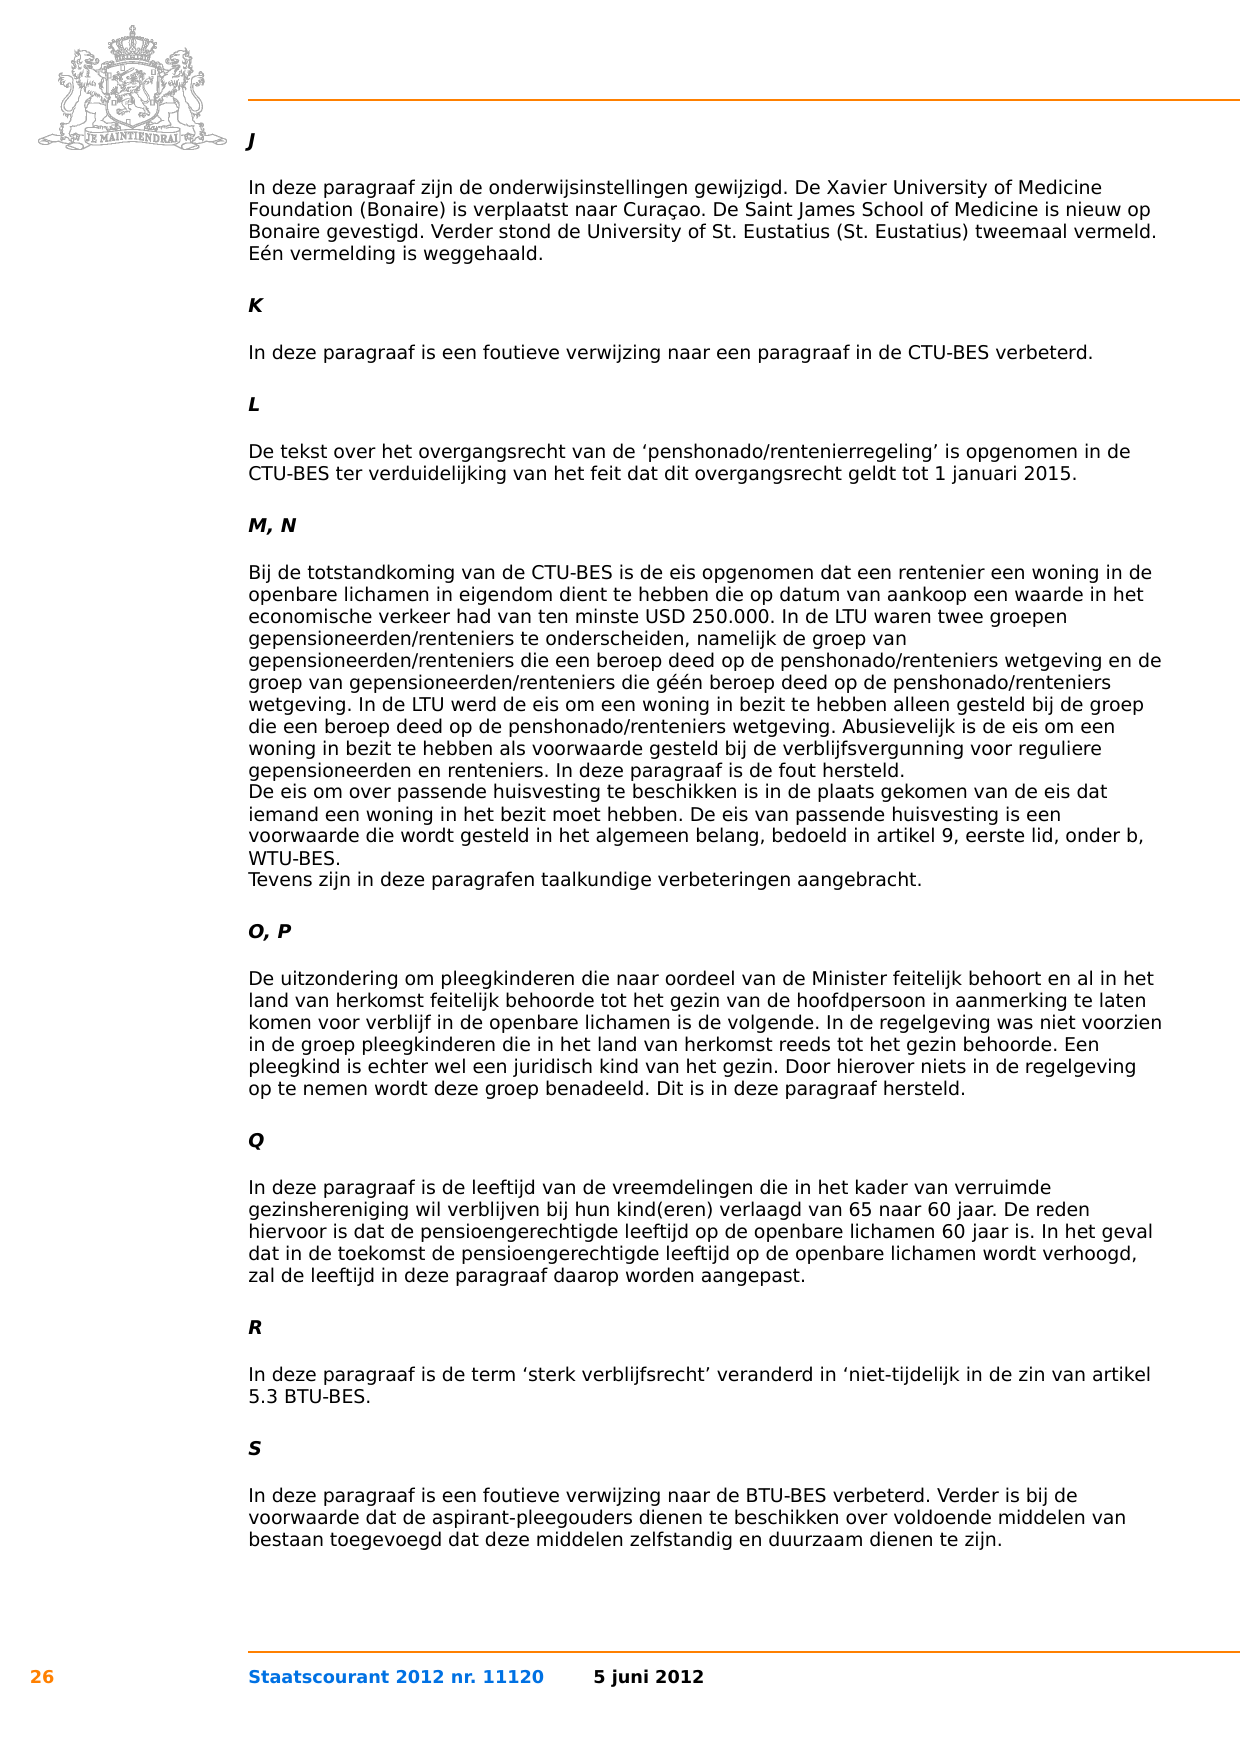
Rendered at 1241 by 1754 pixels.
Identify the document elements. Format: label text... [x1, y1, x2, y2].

text Bij de totstandkoming van de CTU-BES is de eis opgenomen dat een rentenier een woning in de openbare lichamen in eigendom dient te hebben die op datum van aankoop een waarde in het economische verkeer had van ten minste USD 250.000. In de LTU waren twee groepen gepensioneerden/renteniers te onderscheiden, namelijk de groep van gepensioneerden/renteniers die een beroep deed op de penshonado/renteniers wetgeving en de groep van gepensioneerden/renteniers die géén beroep deed op de penshonado/renteniers wetgeving. In de LTU werd de eis om een woning in bezit te hebben alleen gesteld bij de groep die een beroep deed op de penshonado/renteniers wetgeving. Abusievelijk is de eis om een woning in bezit te hebben als voorwaarde gesteld bij de verblijfsvergunning voor reguliere gepensioneerden en renteniers. In deze paragraaf is de fout hersteld. [248, 562, 1163, 781]
subtitle K [248, 295, 1163, 317]
subtitle L [248, 394, 1163, 416]
subtitle S [248, 1438, 1163, 1460]
text Tevens zijn in deze paragrafen taalkundige verbeteringen aangebracht. [248, 869, 1163, 891]
text De tekst over het overgangsrecht van de ‘penshonado/rentenierregeling’ is opgenomen in de CTU-BES ter verduidelijking van het feit dat dit overgangsrecht geldt tot 1 januari 2015. [248, 441, 1163, 485]
text In deze paragraaf is een foutieve verwijzing naar een paragraaf in de CTU-BES verbeterd. [248, 342, 1163, 364]
subtitle R [248, 1317, 1163, 1339]
text In deze paragraaf is de leeftijd van de vreemdelingen die in het kader van verruimde gezinshereniging wil verblijven bij hun kind(eren) verlaagd van 65 naar 60 jaar. De reden hiervoor is dat de pensioengerechtigde leeftijd op de openbare lichamen 60 jaar is. In het geval dat in de toekomst de pensioengerechtigde leeftijd op de openbare lichamen wordt verhoogd, zal de leeftijd in deze paragraaf daarop worden aangepast. [248, 1177, 1163, 1287]
text In deze paragraaf is de term ‘sterk verblijfsrecht’ veranderd in ‘niet-tijdelijk in de zin van artikel 5.3 BTU-BES. [248, 1364, 1163, 1408]
text De eis om over passende huisvesting te beschikken is in de plaats gekomen van de eis dat iemand een woning in het bezit moet hebben. De eis van passende huisvesting is een voorwaarde die wordt gesteld in het algemeen belang, bedoeld in artikel 9, eerste lid, onder b, WTU-BES. [248, 781, 1163, 869]
text De uitzondering om pleegkinderen die naar oordeel van de Minister feitelijk behoort en al in het land van herkomst feitelijk behoorde tot het gezin van de hoofdpersoon in aanmerking te laten komen voor verblijf in de openbare lichamen is de volgende. In de regelgeving was niet voorzien in de groep pleegkinderen die in het land van herkomst reeds tot het gezin behoorde. Een pleegkind is echter wel een juridisch kind van het gezin. Door hierover niets in de regelgeving op te nemen wordt deze groep benadeeld. Dit is in deze paragraaf hersteld. [248, 968, 1163, 1100]
text In deze paragraaf is een foutieve verwijzing naar de BTU-BES verbeterd. Verder is bij de voorwaarde dat de aspirant-pleegouders dienen te beschikken over voldoende middelen van bestaan toegevoegd dat deze middelen zelfstandig en duurzaam dienen te zijn. [248, 1485, 1163, 1551]
subtitle M, N [248, 515, 1163, 537]
subtitle O, P [248, 921, 1163, 943]
picture [38, 25, 227, 150]
subtitle Q [248, 1130, 1163, 1152]
text In deze paragraaf zijn de onderwijsinstellingen gewijzigd. De Xavier University of Medicine Foundation (Bonaire) is verplaatst naar Curaçao. De Saint James School of Medicine is nieuw op Bonaire gevestigd. Verder stond de University of St. Eustatius (St. Eustatius) tweemaal vermeld. Eén vermelding is weggehaald. [248, 177, 1163, 265]
subtitle J [248, 130, 1163, 152]
